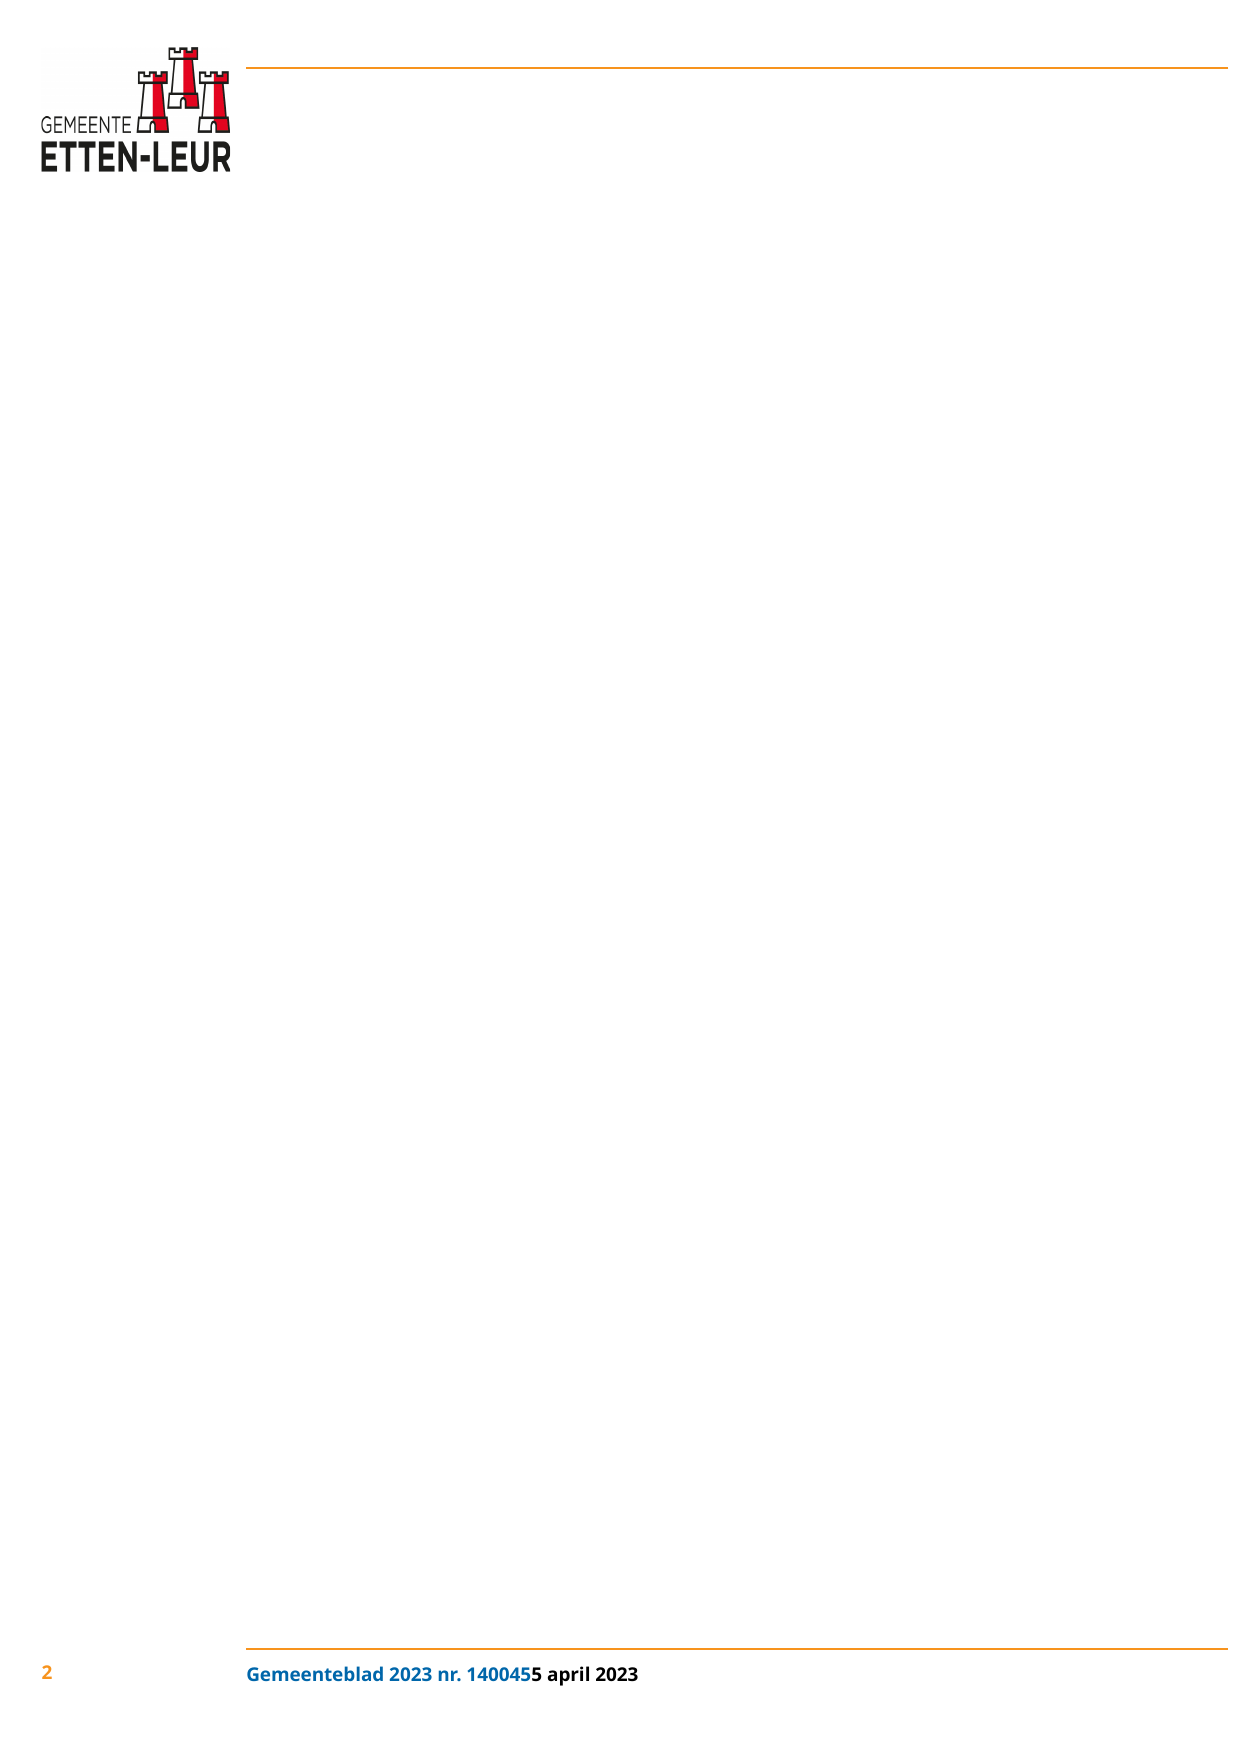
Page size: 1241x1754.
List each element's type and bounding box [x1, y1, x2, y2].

picture [41, 47, 231, 172]
